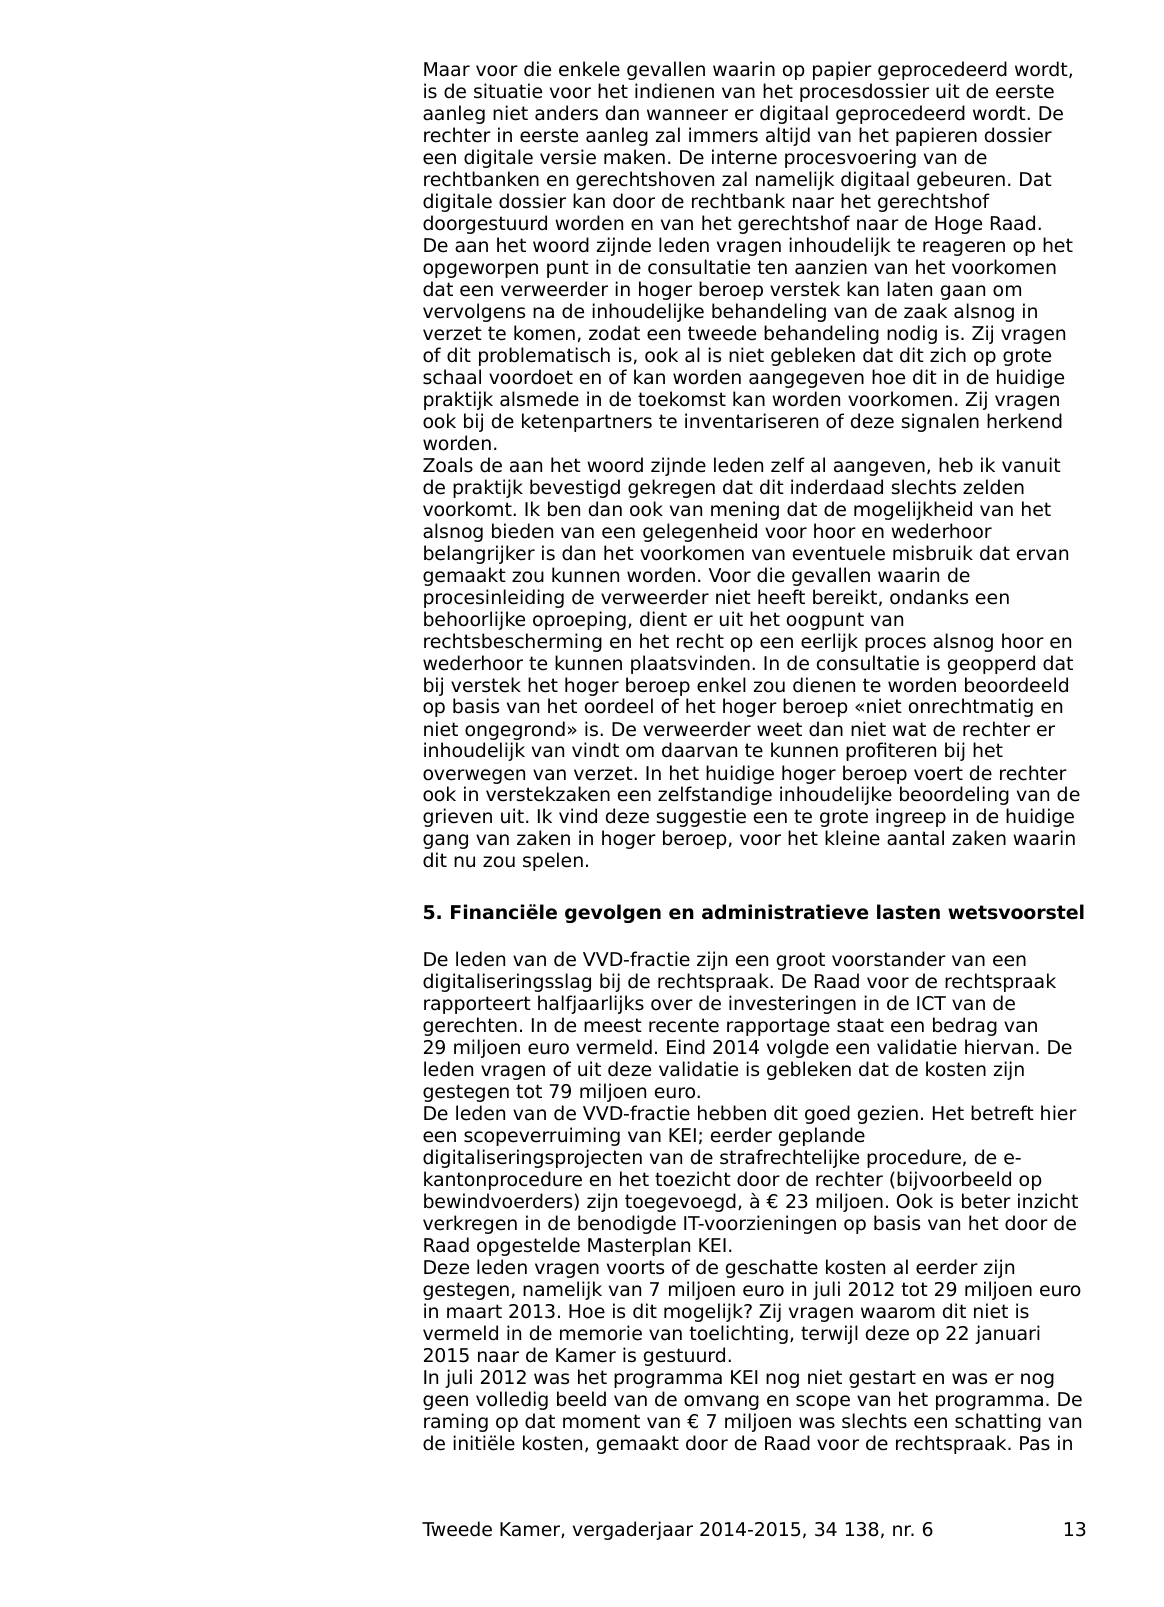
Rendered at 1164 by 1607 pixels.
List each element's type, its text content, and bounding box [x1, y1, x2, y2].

text De aan het woord zijnde leden vragen inhoudelijk te reageren op het opgeworpen punt in de consultatie ten aanzien van het voorkomen dat een verweerder in hoger beroep verstek kan laten gaan om vervolgens na de inhoudelijke behandeling van de zaak alsnog in verzet te komen, zodat een tweede behandeling nodig is. Zij vragen of dit problematisch is, ook al is niet gebleken dat dit zich op grote schaal voordoet en of kan worden aangegeven hoe dit in de huidige praktijk alsmede in de toekomst kan worden voorkomen. Zij vragen ook bij de ketenpartners te inventariseren of deze signalen herkend worden. [422, 235, 1087, 455]
text De leden van de VVD-fractie zijn een groot voorstander van een digitaliseringsslag bij de rechtspraak. De Raad voor de rechtspraak rapporteert halfjaarlijks over de investeringen in de ICT van de gerechten. In de meest recente rapportage staat een bedrag van 29 miljoen euro vermeld. Eind 2014 volgde een validatie hiervan. De leden vragen of uit deze validatie is gebleken dat de kosten zijn gestegen tot 79 miljoen euro. [422, 949, 1087, 1103]
text Zoals de aan het woord zijnde leden zelf al aangeven, heb ik vanuit de praktijk bevestigd gekregen dat dit inderdaad slechts zelden voorkomt. Ik ben dan ook van mening dat de mogelijkheid van het alsnog bieden van een gelegenheid voor hoor en wederhoor belangrijker is dan het voorkomen van eventuele misbruik dat ervan gemaakt zou kunnen worden. Voor die gevallen waarin de procesinleiding de verweerder niet heeft bereikt, ondanks een behoorlijke oproeping, dient er uit het oogpunt van rechtsbescherming en het recht op een eerlijk proces alsnog hoor en wederhoor te kunnen plaatsvinden. In de consultatie is geopperd dat bij verstek het hoger beroep enkel zou dienen te worden beoordeeld op basis van het oordeel of het hoger beroep «niet onrechtmatig en niet ongegrond» is. De verweerder weet dan niet wat de rechter er inhoudelijk van vindt om daarvan te kunnen profiteren bij het overwegen van verzet. In het huidige hoger beroep voert de rechter ook in verstekzaken een zelfstandige inhoudelijke beoordeling van de grieven uit. Ik vind deze suggestie een te grote ingreep in de huidige gang van zaken in hoger beroep, voor het kleine aantal zaken waarin dit nu zou spelen. [422, 455, 1087, 872]
text In juli 2012 was het programma KEI nog niet gestart en was er nog geen volledig beeld van de omvang en scope van het programma. De raming op dat moment van € 7 miljoen was slechts een schatting van de initiële kosten, gemaakt door de Raad voor de rechtspraak. Pas in [422, 1367, 1087, 1455]
text Deze leden vragen voorts of de geschatte kosten al eerder zijn gestegen, namelijk van 7 miljoen euro in juli 2012 tot 29 miljoen euro in maart 2013. Hoe is dit mogelijk? Zij vragen waarom dit niet is vermeld in de memorie van toelichting, terwijl deze op 22 januari 2015 naar de Kamer is gestuurd. [422, 1257, 1087, 1367]
text De leden van de VVD-fractie hebben dit goed gezien. Het betreft hier een scopeverruiming van KEI; eerder geplande digitaliseringsprojecten van de strafrechtelijke procedure, de e-kantonprocedure en het toezicht door de rechter (bijvoorbeeld op bewindvoerders) zijn toegevoegd, à € 23 miljoen. Ook is beter inzicht verkregen in de benodigde IT-voorzieningen op basis van het door de Raad opgestelde Masterplan KEI. [422, 1103, 1087, 1257]
text Maar voor die enkele gevallen waarin op papier geprocedeerd wordt, is de situatie voor het indienen van het procesdossier uit de eerste aanleg niet anders dan wanneer er digitaal geprocedeerd wordt. De rechter in eerste aanleg zal immers altijd van het papieren dossier een digitale versie maken. De interne procesvoering van de rechtbanken en gerechtshoven zal namelijk digitaal gebeuren. Dat digitale dossier kan door de rechtbank naar het gerechtshof doorgestuurd worden en van het gerechtshof naar de Hoge Raad. [422, 59, 1087, 235]
subtitle 5. Financiële gevolgen en administratieve lasten wetsvoorstel [422, 902, 1087, 924]
